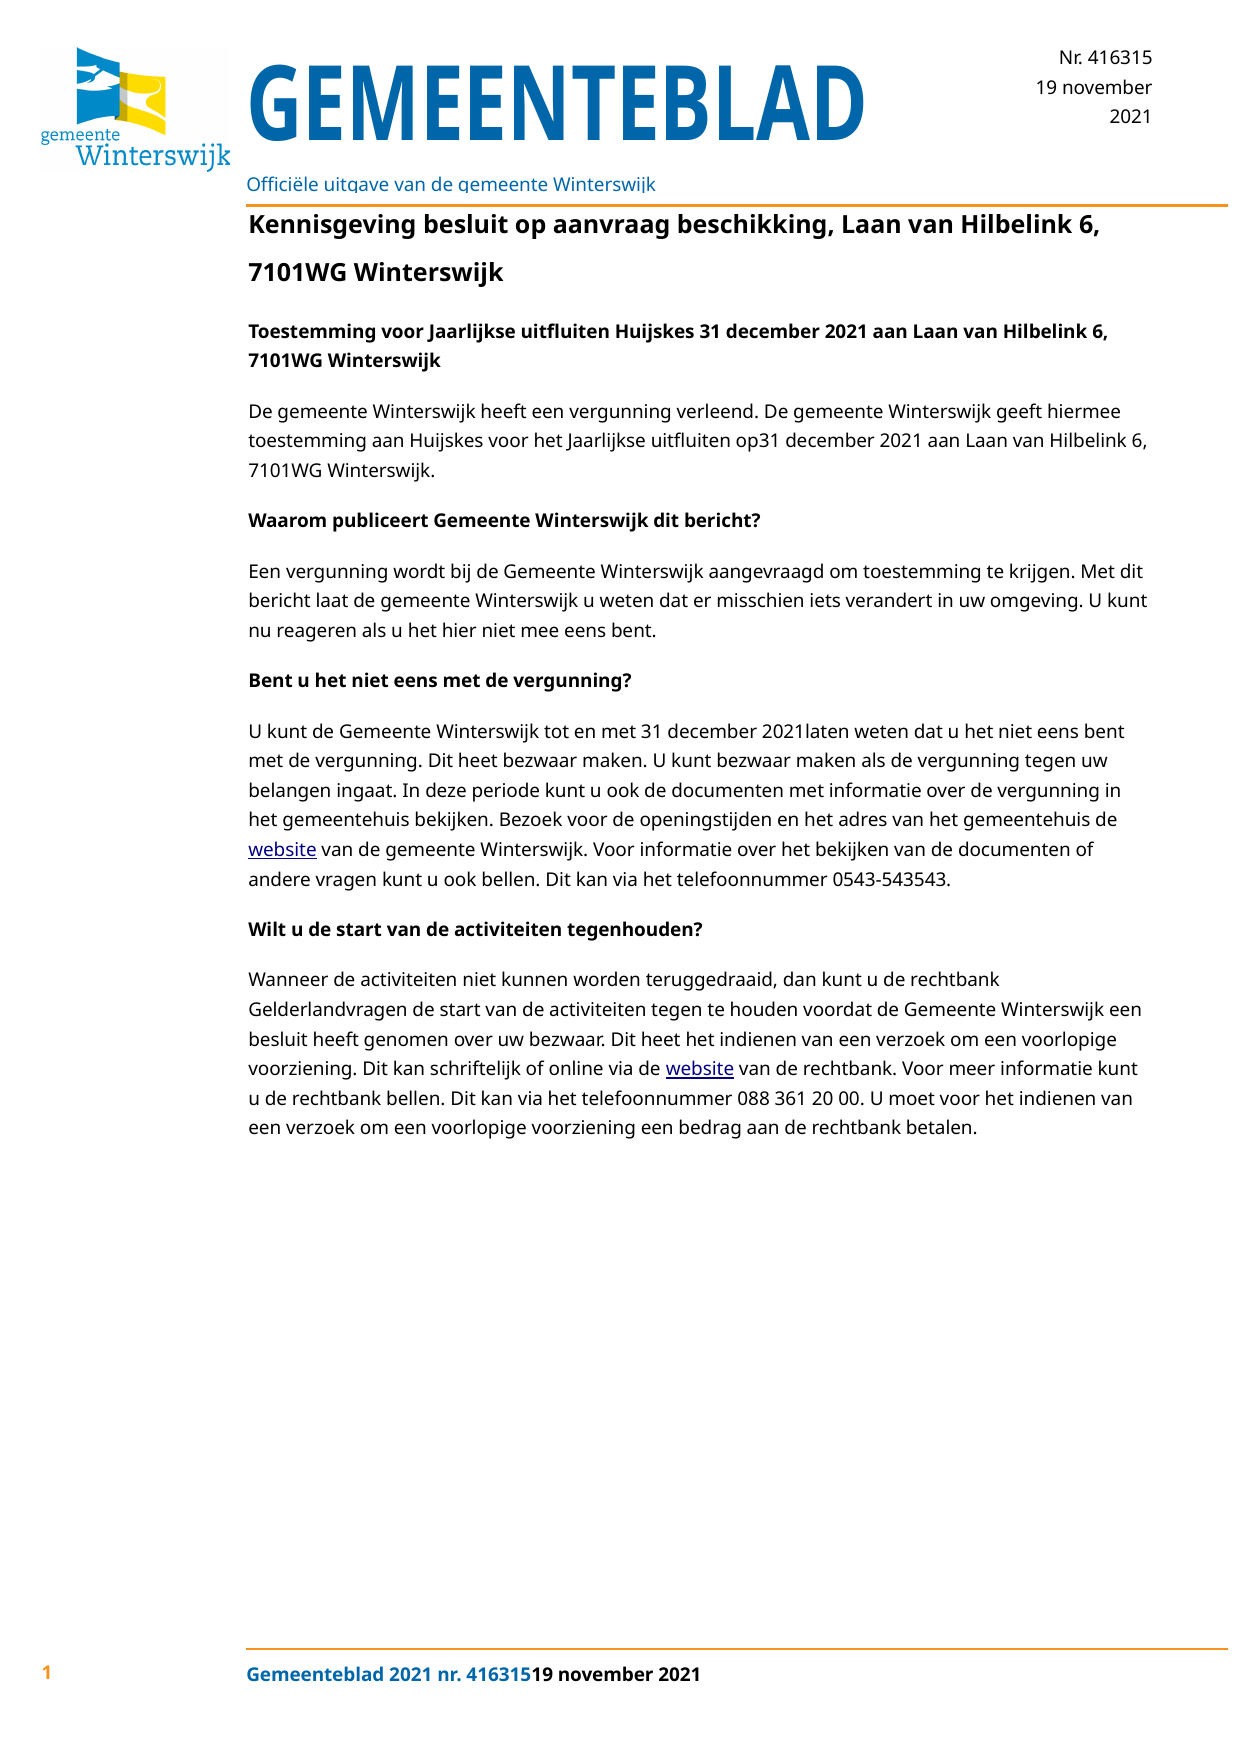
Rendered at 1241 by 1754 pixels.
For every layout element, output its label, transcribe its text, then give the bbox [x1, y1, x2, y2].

text Wilt u de start van de activiteiten tegenhouden? [248, 916, 1152, 942]
text Waarom publiceert Gemeente Winterswijk dit bericht? [248, 507, 1152, 533]
text Wanneer de activiteiten niet kunnen worden teruggedraaid, dan kunt u de rechtbank Gelderlandvragen de start van de activiteiten tegen te houden voordat de Gemeente Winterswijk een besluit heeft genomen over uw bezwaar. Dit heet het indienen van een verzoek om een voorlopige voorziening. Dit kan schriftelijk of online via de website van de rechtbank. Voor meer informatie kunt u de rechtbank bellen. Dit kan via het telefoonnummer 088 361 20 00. U moet voor het indienen van een verzoek om een voorlopige voorziening een bedrag aan de rechtbank betalen. [248, 967, 1152, 1140]
text De gemeente Winterswijk heeft een vergunning verleend. De gemeente Winterswijk geeft hiermee toestemming aan Huijskes voor het Jaarlijkse uitfluiten op31 december 2021 aan Laan van Hilbelink 6, 7101WG Winterswijk. [248, 398, 1152, 483]
text Een vergunning wordt bij de Gemeente Winterswijk aangevraagd om toestemming te krijgen. Met dit bericht laat de gemeente Winterswijk u weten dat er misschien iets verandert in uw omgeving. U kunt nu reageren als u het hier niet mee eens bent. [248, 558, 1152, 643]
text Kennisgeving besluit op aanvraag beschikking, Laan van Hilbelink 6, 7101WG Winterswijk [248, 207, 1152, 288]
text Bent u het niet eens met de vergunning? [248, 667, 1152, 693]
picture [41, 47, 231, 172]
text U kunt de Gemeente Winterswijk tot en met 31 december 2021laten weten dat u het niet eens bent met de vergunning. Dit heet bezwaar maken. U kunt bezwaar maken als de vergunning tegen uw belangen ingaat. In deze periode kunt u ook de documenten met informatie over de vergunning in het gemeentehuis bekijken. Bezoek voor de openingstijden en het adres van het gemeentehuis de website van de gemeente Winterswijk. Voor informatie over het bekijken van de documenten of andere vragen kunt u ook bellen. Dit kan via het telefoonnummer 0543-543543. [248, 718, 1152, 892]
picture [225, 153, 231, 162]
text Toestemming voor Jaarlijkse uitfluiten Huijskes 31 december 2021 aan Laan van Hilbelink 6, 7101WG Winterswijk [248, 318, 1152, 373]
